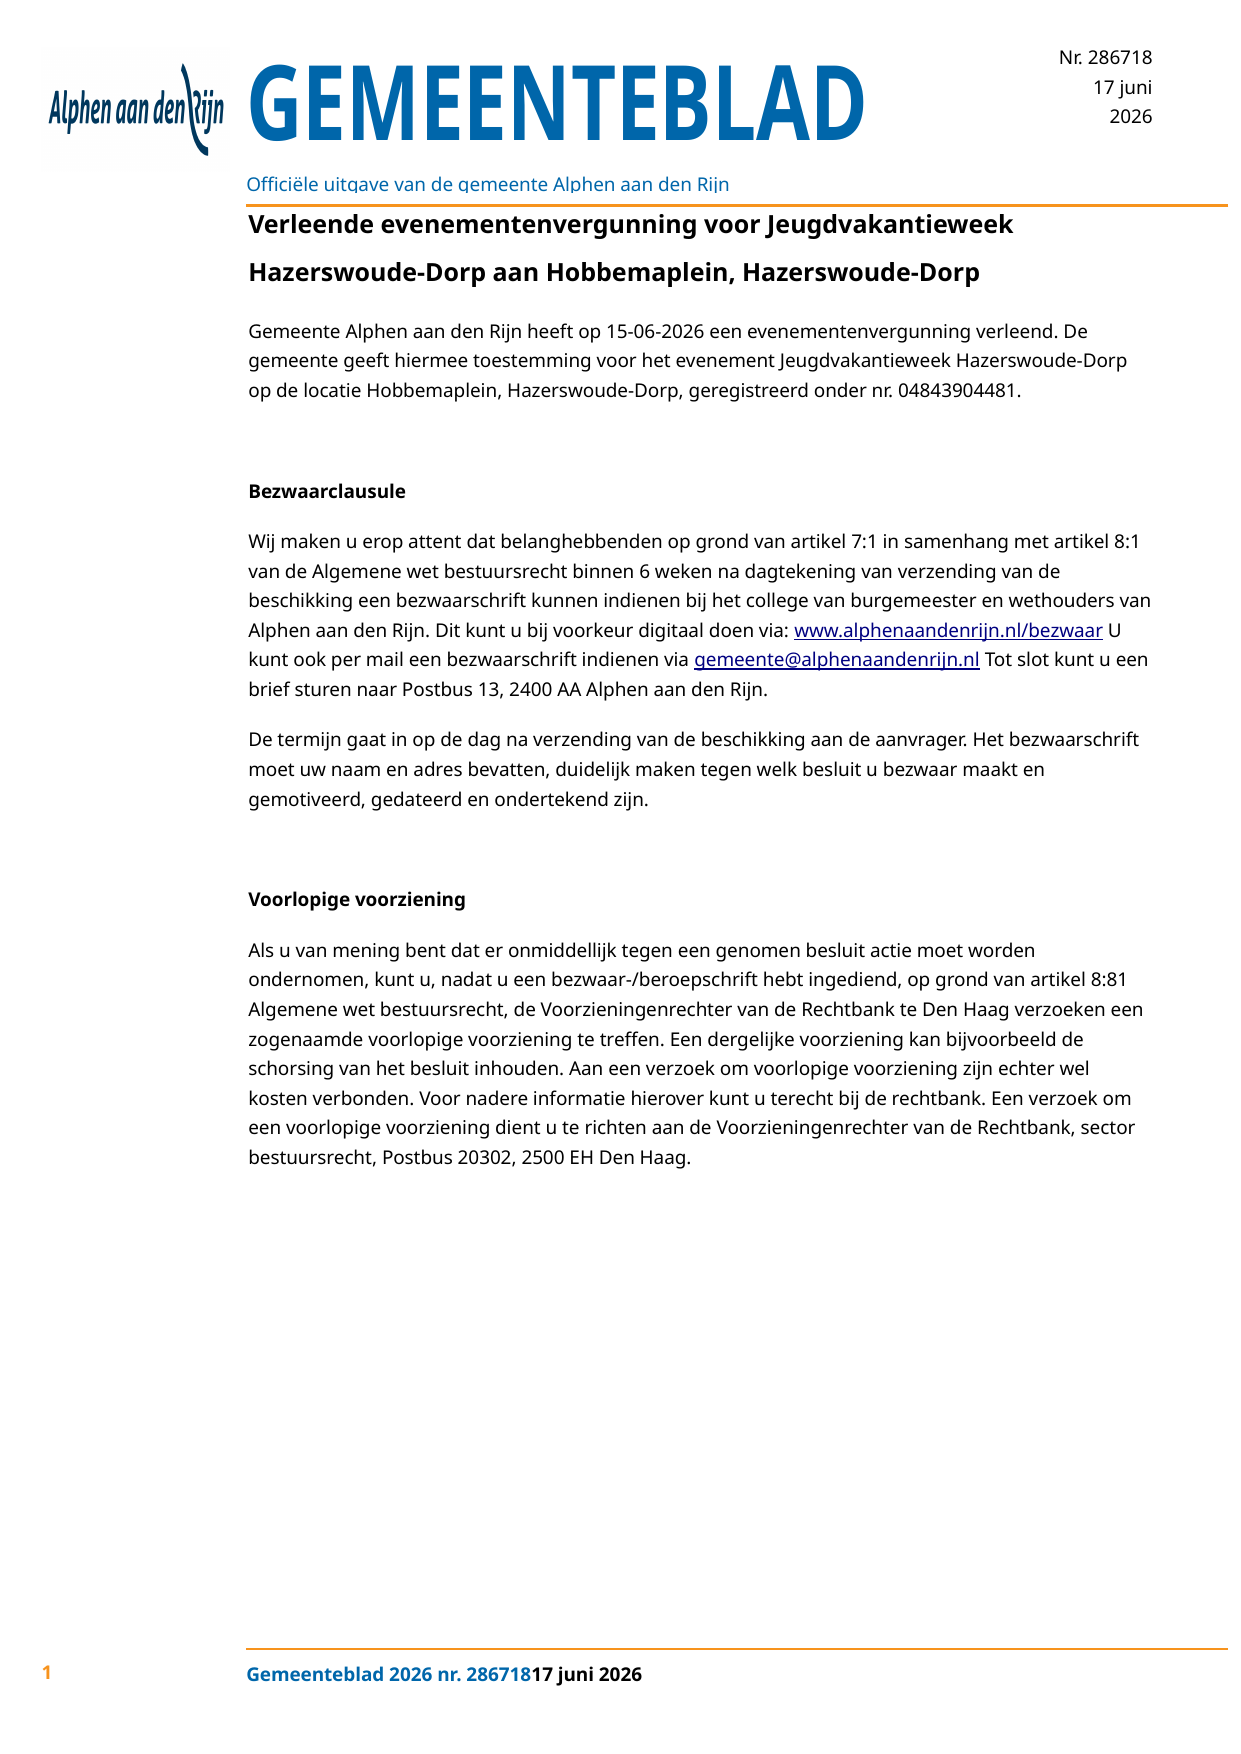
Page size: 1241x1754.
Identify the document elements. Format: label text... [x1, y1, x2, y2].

text Gemeente Alphen aan den Rijn heeft op 15-06-2026 een evenementenvergunning verleend. De gemeente geeft hiermee toestemming voor het evenement Jeugdvakantieweek Hazerswoude-Dorp op de locatie Hobbemaplein, Hazerswoude-Dorp, geregistreerd onder nr. 04843904481. [248, 318, 1152, 403]
text Bezwaarclausule [248, 478, 1152, 504]
text Wij maken u erop attent dat belanghebbenden op grond van artikel 7:1 in samenhang met artikel 8:1 van de Algemene wet bestuursrecht binnen 6 weken na dagtekening van verzending van de beschikking een bezwaarschrift kunnen indienen bij het college van burgemeester en wethouders van Alphen aan den Rijn. Dit kunt u bij voorkeur digitaal doen via: www.alphenaandenrijn.nl/bezwaar U kunt ook per mail een bezwaarschrift indienen via gemeente@alphenaandenrijn.nl Tot slot kunt u een brief sturen naar Postbus 13, 2400 AA Alphen aan den Rijn. [248, 528, 1152, 702]
picture [41, 47, 231, 172]
text Verleende evenementenvergunning voor Jeugdvakantieweek Hazerswoude-Dorp aan Hobbemaplein, Hazerswoude-Dorp [248, 207, 1152, 288]
text De termijn gaat in op de dag na verzending van de beschikking aan de aanvrager. Het bezwaarschrift moet uw naam en adres bevatten, duidelijk maken tegen welk besluit u bezwaar maakt en gemotiveerd, gedateerd en ondertekend zijn. [248, 727, 1152, 812]
text Als u van mening bent dat er onmiddellijk tegen een genomen besluit actie moet worden ondernomen, kunt u, nadat u een bezwaar-/beroepschrift hebt ingediend, op grond van artikel 8:81 Algemene wet bestuursrecht, de Voorzieningenrechter van de Rechtbank te Den Haag verzoeken een zogenaamde voorlopige voorziening te treffen. Een dergelijke voorziening kan bijvoorbeeld de schorsing van het besluit inhouden. Aan een verzoek om voorlopige voorziening zijn echter wel kosten verbonden. Voor nadere informatie hierover kunt u terecht bij de rechtbank. Een verzoek om een voorlopige voorziening dient u te richten aan de Voorzieningenrechter van de Rechtbank, sector bestuursrecht, Postbus 20302, 2500 EH Den Haag. [248, 937, 1152, 1170]
text Voorlopige voorziening [248, 887, 1152, 912]
